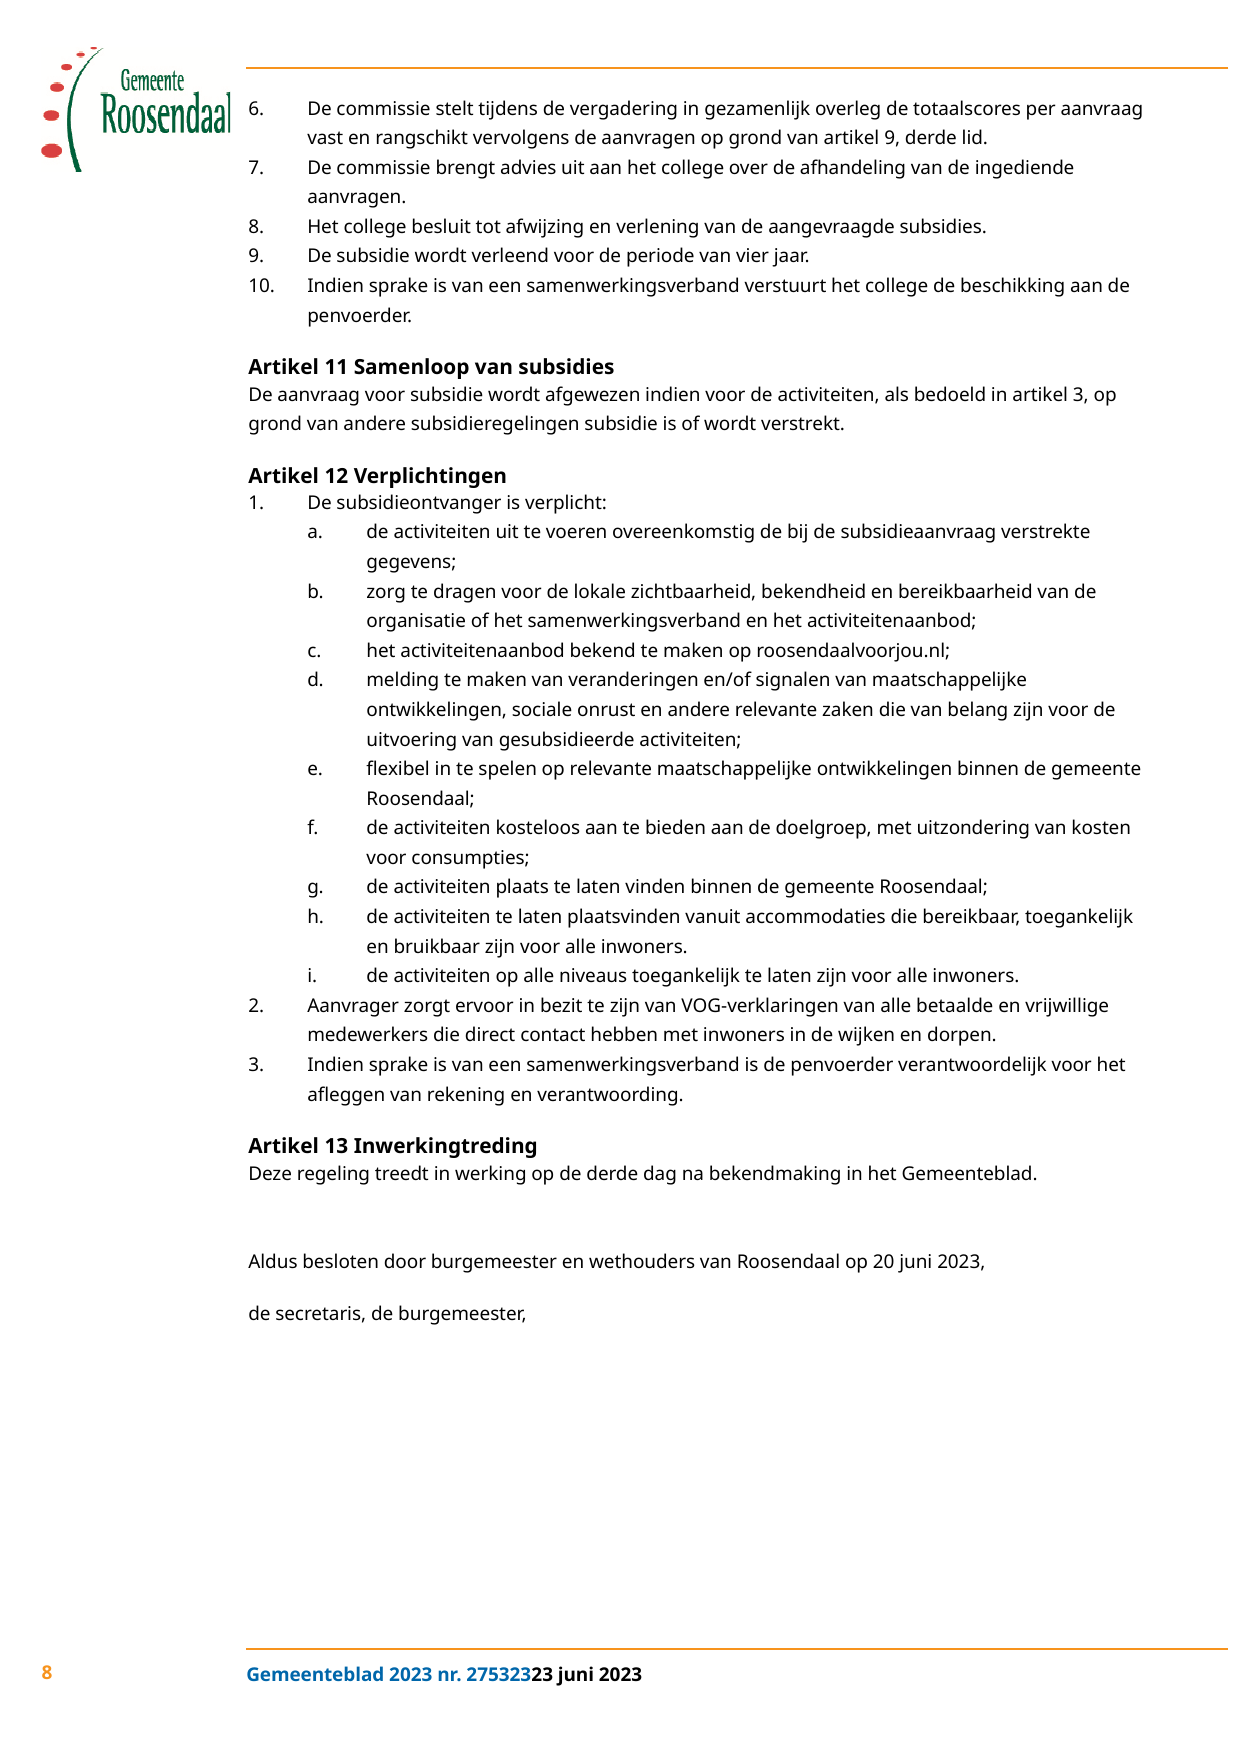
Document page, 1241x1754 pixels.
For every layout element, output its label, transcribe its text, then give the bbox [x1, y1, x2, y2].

text de secretaris, de burgemeester, [248, 1300, 1152, 1326]
text Artikel 11 Samenloop van subsidies [248, 352, 1152, 381]
list Indien sprake is van een samenwerkingsverband is de penvoerder verantwoordelijk voor het afleggen van rekening en verantwoording. [248, 1051, 1152, 1107]
list zorg te dragen voor de lokale zichtbaarheid, bekendheid en bereikbaarheid van de organisatie of het samenwerkingsverband en het activiteitenaanbod; [307, 578, 1152, 633]
list De commissie brengt advies uit aan het college over de afhandeling van de ingediende aanvragen. [248, 154, 1152, 209]
text De aanvraag voor subsidie wordt afgewezen indien voor de activiteiten, als bedoeld in artikel 3, op grond van andere subsidieregelingen subsidie is of wordt verstrekt. [248, 381, 1152, 436]
list Het college besluit tot afwijzing en verlening van de aangevraagde subsidies. [248, 213, 1152, 239]
list Indien sprake is van een samenwerkingsverband verstuurt het college de beschikking aan de penvoerder. [248, 272, 1152, 328]
text Aldus besloten door burgemeester en wethouders van Roosendaal op 20 juni 2023, [248, 1248, 1152, 1274]
list de activiteiten uit te voeren overeenkomstig de bij de subsidieaanvraag verstrekte gegevens; [307, 519, 1152, 574]
text Artikel 12 Verplichtingen [248, 461, 1152, 489]
list Aanvrager zorgt ervoor in bezit te zijn van VOG-verklaringen van alle betaalde en vrijwillige medewerkers die direct contact hebben met inwoners in de wijken en dorpen. [248, 992, 1152, 1047]
picture [41, 47, 231, 172]
text Artikel 13 Inwerkingtreding [248, 1131, 1152, 1160]
list de activiteiten op alle niveaus toegankelijk te laten zijn voor alle inwoners. [307, 962, 1152, 988]
list De subsidie wordt verleend voor de periode van vier jaar. [248, 243, 1152, 268]
list De commissie stelt tijdens de vergadering in gezamenlijk overleg de totaalscores per aanvraag vast en rangschikt vervolgens de aanvragen op grond van artikel 9, derde lid. [248, 95, 1152, 150]
list flexibel in te spelen op relevante maatschappelijke ontwikkelingen binnen de gemeente Roosendaal; [307, 755, 1152, 811]
text Deze regeling treedt in werking op de derde dag na bekendmaking in het Gemeenteblad. [248, 1160, 1152, 1185]
list De subsidieontvanger is verplicht: [248, 489, 1152, 515]
list het activiteitenaanbod bekend te maken op roosendaalvoorjou.nl; [307, 637, 1152, 663]
list de activiteiten plaats te laten vinden binnen de gemeente Roosendaal; [307, 874, 1152, 899]
list melding te maken van veranderingen en/of signalen van maatschappelijke ontwikkelingen, sociale onrust en andere relevante zaken die van belang zijn voor de uitvoering van gesubsidieerde activiteiten; [307, 667, 1152, 752]
list de activiteiten te laten plaatsvinden vanuit accommodaties die bereikbaar, toegankelijk en bruikbaar zijn voor alle inwoners. [307, 903, 1152, 959]
list de activiteiten kosteloos aan te bieden aan de doelgroep, met uitzondering van kosten voor consumpties; [307, 814, 1152, 870]
